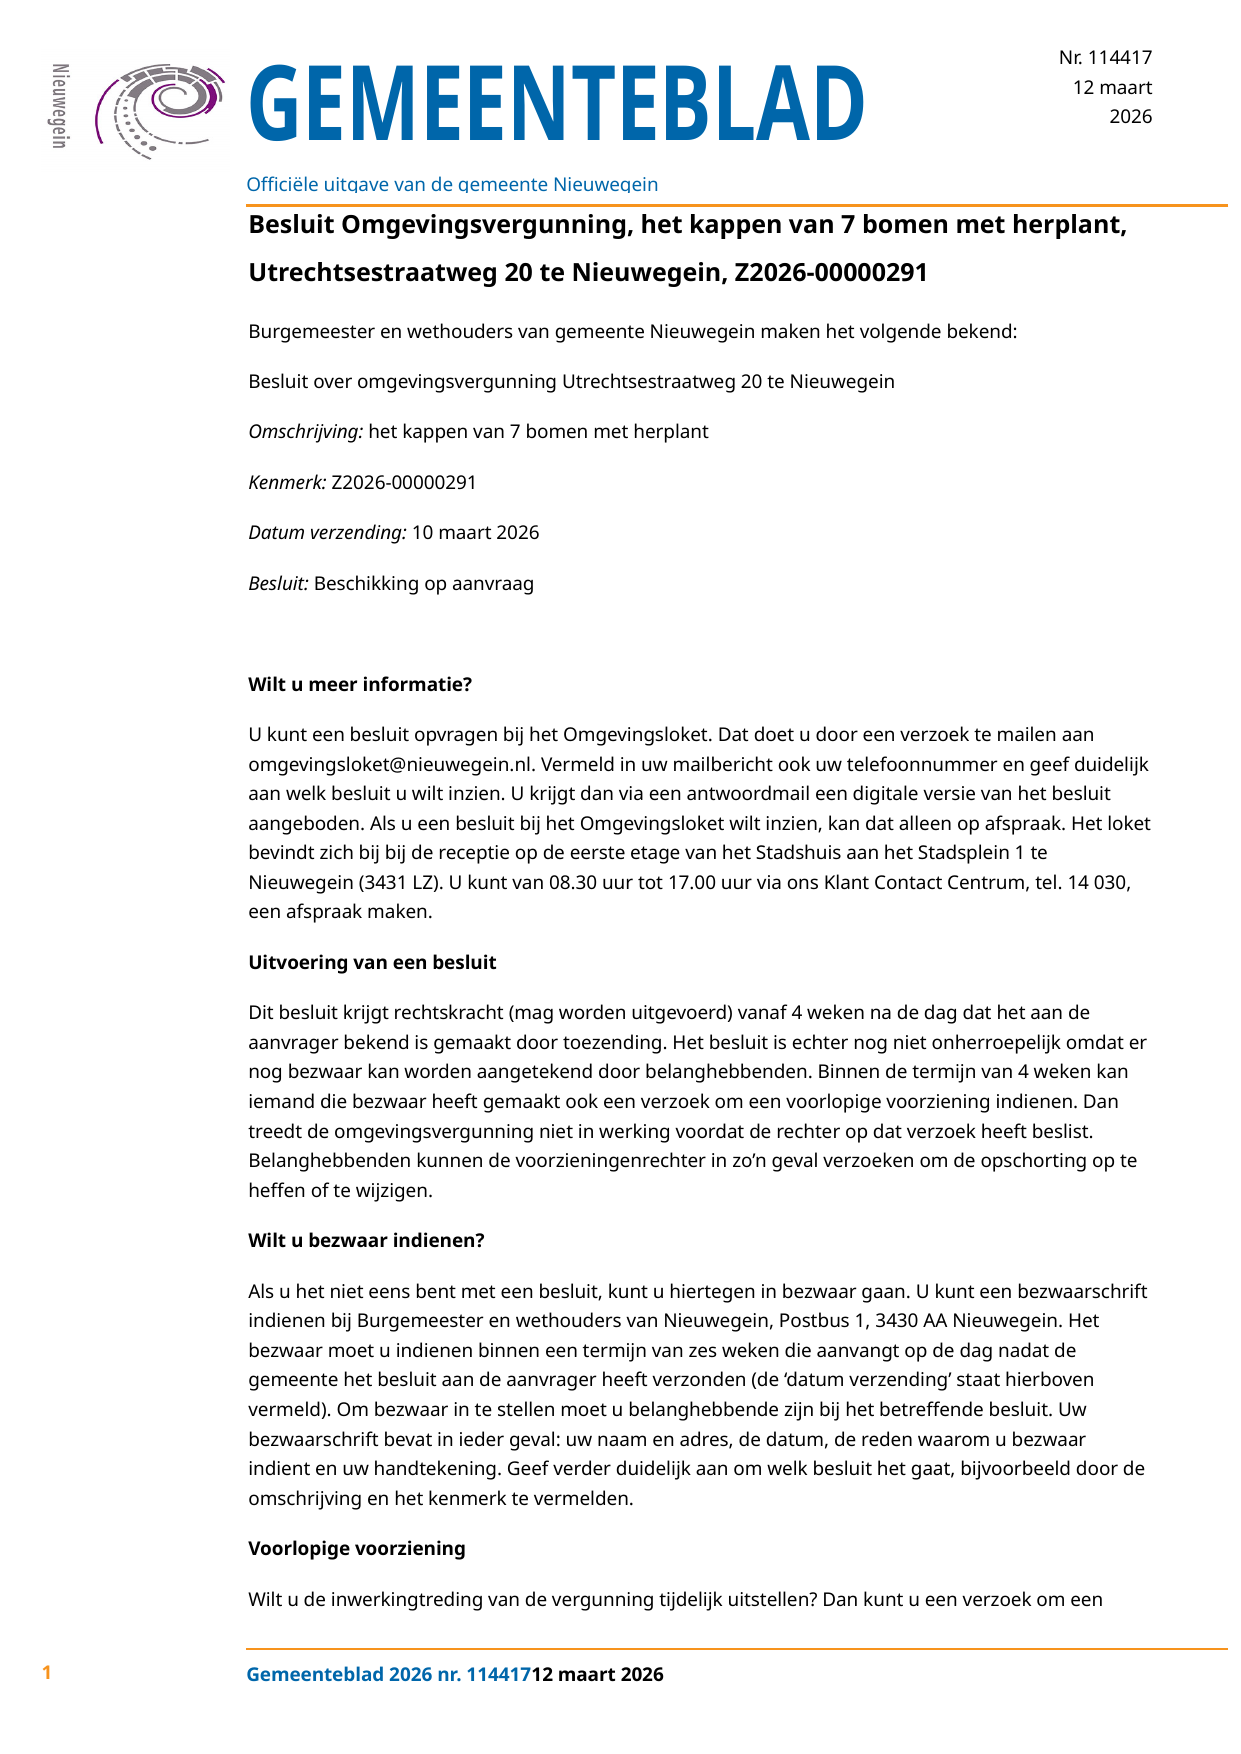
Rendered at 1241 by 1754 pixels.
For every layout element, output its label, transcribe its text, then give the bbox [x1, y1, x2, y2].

text Als u het niet eens bent met een besluit, kunt u hiertegen in bezwaar gaan. U kunt een bezwaarschrift indienen bij Burgemeester en wethouders van Nieuwegein, Postbus 1, 3430 AA Nieuwegein. Het bezwaar moet u indienen binnen een termijn van zes weken die aanvangt op de dag nadat de gemeente het besluit aan de aanvrager heeft verzonden (de ‘datum verzending’ staat hierboven vermeld). Om bezwaar in te stellen moet u belanghebbende zijn bij het betreffende besluit. Uw bezwaarschrift bevat in ieder geval: uw naam en adres, de datum, de reden waarom u bezwaar indient en uw handtekening. Geef verder duidelijk aan om welk besluit het gaat, bijvoorbeeld door de omschrijving en het kenmerk te vermelden. [248, 1278, 1152, 1511]
text Wilt u meer informatie? [248, 671, 1152, 697]
text Burgemeester en wethouders van gemeente Nieuwegein maken het volgende bekend: [248, 318, 1152, 344]
text Datum verzending: 10 maart 2026 [248, 519, 1152, 545]
text Uitvoering van een besluit [248, 949, 1152, 975]
text Dit besluit krijgt rechtskracht (mag worden uitgevoerd) vanaf 4 weken na de dag dat het aan de aanvrager bekend is gemaakt door toezending. Het besluit is echter nog niet onherroepelijk omdat er nog bezwaar kan worden aangetekend door belanghebbenden. Binnen de termijn van 4 weken kan iemand die bezwaar heeft gemaakt ook een verzoek om een voorlopige voorziening indienen. Dan treedt de omgevingsvergunning niet in werking voordat de rechter op dat verzoek heeft beslist. Belanghebbenden kunnen de voorzieningenrechter in zo’n geval verzoeken om de opschorting op te heffen of te wijzigen. [248, 999, 1152, 1203]
picture [41, 47, 231, 172]
text Wilt u bezwaar indienen? [248, 1227, 1152, 1253]
text Omschrijving: het kappen van 7 bomen met herplant [248, 419, 1152, 444]
text Voorlopige voorziening [248, 1535, 1152, 1561]
text U kunt een besluit opvragen bij het Omgevingsloket. Dat doet u door een verzoek te mailen aan omgevingsloket@nieuwegein.nl. Vermeld in uw mailbericht ook uw telefoonnummer en geef duidelijk aan welk besluit u wilt inzien. U krijgt dan via een antwoordmail een digitale versie van het besluit aangeboden. Als u een besluit bij het Omgevingsloket wilt inzien, kan dat alleen op afspraak. Het loket bevindt zich bij bij de receptie op de eerste etage van het Stadshuis aan het Stadsplein 1 te Nieuwegein (3431 LZ). U kunt van 08.30 uur tot 17.00 uur via ons Klant Contact Centrum, tel. 14 030, een afspraak maken. [248, 721, 1152, 924]
text Besluit over omgevingsvergunning Utrechtsestraatweg 20 te Nieuwegein [248, 368, 1152, 394]
text Besluit Omgevingsvergunning, het kappen van 7 bomen met herplant, Utrechtsestraatweg 20 te Nieuwegein, Z2026-00000291 [248, 207, 1152, 288]
text Besluit: Beschikking op aanvraag [248, 570, 1152, 596]
text Wilt u de inwerkingtreding van de vergunning tijdelijk uitstellen? Dan kunt u een verzoek om een [248, 1586, 1152, 1612]
text Kenmerk: Z2026-00000291 [248, 469, 1152, 495]
